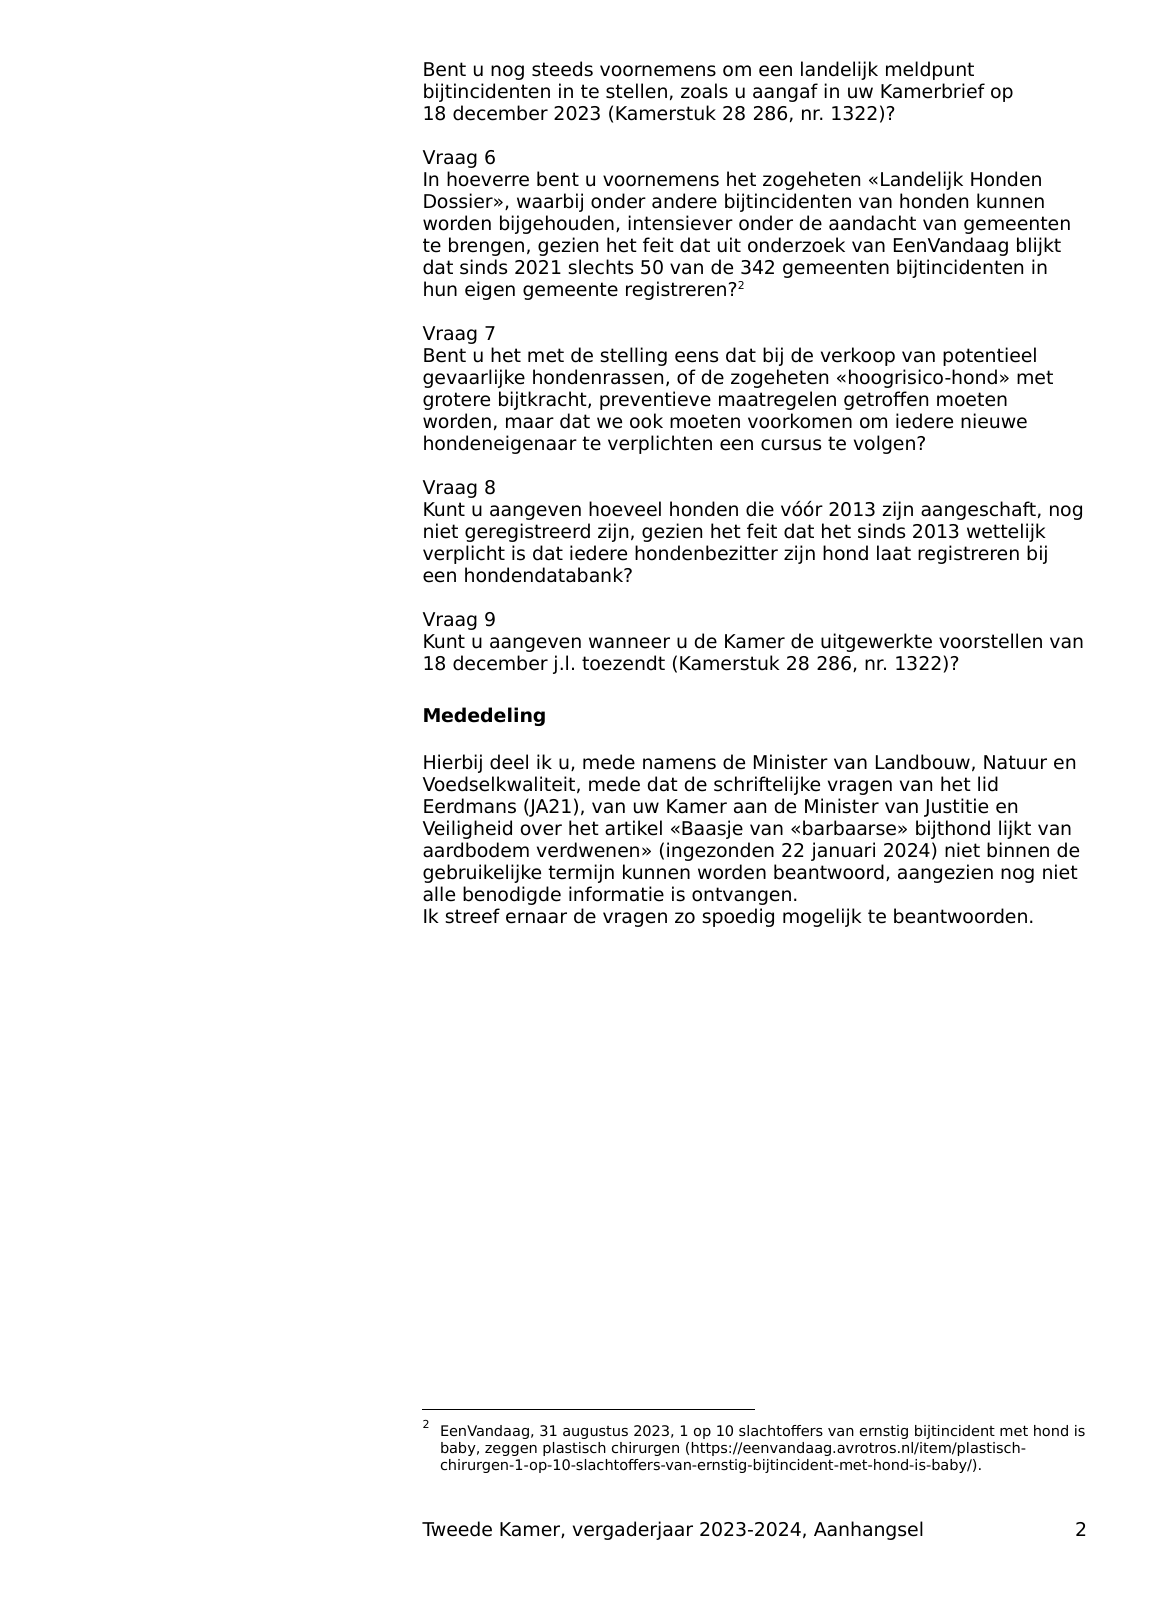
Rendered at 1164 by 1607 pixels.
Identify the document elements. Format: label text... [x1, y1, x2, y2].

text Kunt u aangeven wanneer u de Kamer de uitgewerkte voorstellen van 18 december j.l. toezendt (Kamerstuk 28 286, nr. 1322)? [422, 631, 1087, 675]
subtitle Mededeling [422, 705, 1087, 727]
text Vraag 8 [422, 477, 1087, 499]
text Ik streef ernaar de vragen zo spoedig mogelijk te beantwoorden. [422, 906, 1087, 928]
text Kunt u aangeven hoeveel honden die vóór 2013 zijn aangeschaft, nog niet geregistreerd zijn, gezien het feit dat het sinds 2013 wettelijk verplicht is dat iedere hondenbezitter zijn hond laat registreren bij een hondendatabank? [422, 499, 1087, 587]
text Bent u nog steeds voornemens om een landelijk meldpunt bijtincidenten in te stellen, zoals u aangaf in uw Kamerbrief op 18 december 2023 (Kamerstuk 28 286, nr. 1322)? [422, 59, 1087, 125]
text EenVandaag, 31 augustus 2023, 1 op 10 slachtoffers van ernstig bijtincident met hond is baby, zeggen plastisch chirurgen (https://eenvandaag.avrotros.nl/item/plastisch-chirurgen-1-op-10-slachtoffers-van-ernstig-bijtincident-met-hond-is-baby/). [422, 1418, 1087, 1474]
text Vraag 6 [422, 147, 1087, 169]
text Bent u het met de stelling eens dat bij de verkoop van potentieel gevaarlijke hondenrassen, of de zogeheten «hoogrisico-hond» met grotere bijtkracht, preventieve maatregelen getroffen moeten worden, maar dat we ook moeten voorkomen om iedere nieuwe hondeneigenaar te verplichten een cursus te volgen? [422, 345, 1087, 455]
text Vraag 7 [422, 323, 1087, 345]
text Vraag 9 [422, 609, 1087, 631]
text In hoeverre bent u voornemens het zogeheten «Landelijk Honden Dossier», waarbij onder andere bijtincidenten van honden kunnen worden bijgehouden, intensiever onder de aandacht van gemeenten te brengen, gezien het feit dat uit onderzoek van EenVandaag blijkt dat sinds 2021 slechts 50 van de 342 gemeenten bijtincidenten in hun eigen gemeente registreren? [422, 169, 1087, 301]
text Hierbij deel ik u, mede namens de Minister van Landbouw, Natuur en Voedselkwaliteit, mede dat de schriftelijke vragen van het lid Eerdmans (JA21), van uw Kamer aan de Minister van Justitie en Veiligheid over het artikel «Baasje van «barbaarse» bijthond lijkt van aardbodem verdwenen» (ingezonden 22 januari 2024) niet binnen de gebruikelijke termijn kunnen worden beantwoord, aangezien nog niet alle benodigde informatie is ontvangen. [422, 752, 1087, 906]
